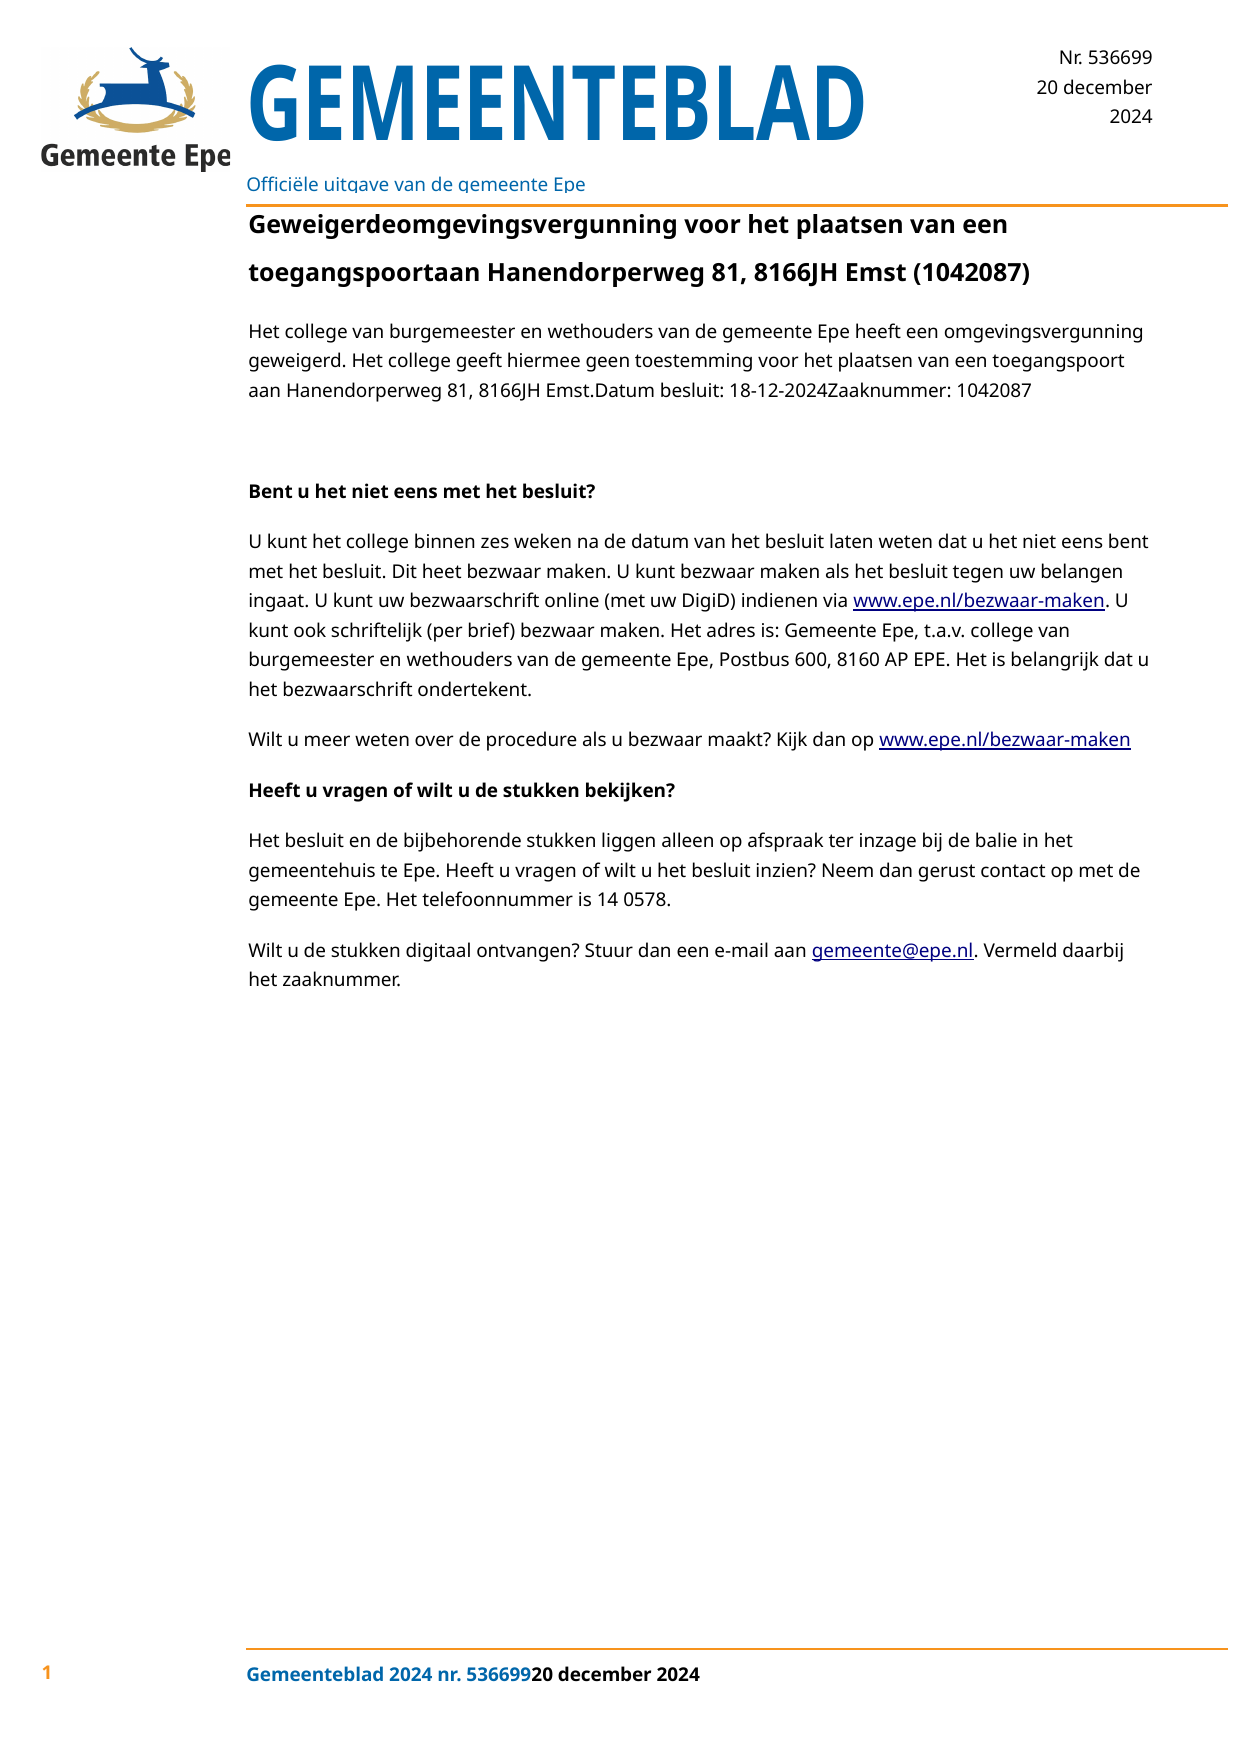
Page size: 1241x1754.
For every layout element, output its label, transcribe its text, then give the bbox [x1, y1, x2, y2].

text Wilt u meer weten over de procedure als u bezwaar maakt? Kijk dan op www.epe.nl/bezwaar-maken [248, 727, 1152, 752]
text Heeft u vragen of wilt u de stukken bekijken? [248, 777, 1152, 803]
text Wilt u de stukken digitaal ontvangen? Stuur dan een e-mail aan gemeente@epe.nl. Vermeld daarbij het zaaknummer. [248, 937, 1152, 992]
text U kunt het college binnen zes weken na de datum van het besluit laten weten dat u het niet eens bent met het besluit. Dit heet bezwaar maken. U kunt bezwaar maken als het besluit tegen uw belangen ingaat. U kunt uw bezwaarschrift online (met uw DigiD) indienen via www.epe.nl/bezwaar-maken. U kunt ook schriftelijk (per brief) bezwaar maken. Het adres is: Gemeente Epe, t.a.v. college van burgemeester en wethouders van de gemeente Epe, Postbus 600, 8160 AP EPE. Het is belangrijk dat u het bezwaarschrift ondertekent. [248, 528, 1152, 702]
text Bent u het niet eens met het besluit? [248, 478, 1152, 504]
picture [41, 47, 231, 172]
text Het besluit en de bijbehorende stukken liggen alleen op afspraak ter inzage bij de balie in het gemeentehuis te Epe. Heeft u vragen of wilt u het besluit inzien? Neem dan gerust contact op met de gemeente Epe. Het telefoonnummer is 14 0578. [248, 827, 1152, 912]
text Geweigerdeomgevingsvergunning voor het plaatsen van een toegangspoortaan Hanendorperweg 81, 8166JH Emst (1042087) [248, 207, 1152, 288]
text Het college van burgemeester en wethouders van de gemeente Epe heeft een omgevingsvergunning geweigerd. Het college geeft hiermee geen toestemming voor het plaatsen van een toegangspoort aan Hanendorperweg 81, 8166JH Emst.Datum besluit: 18-12-2024Zaaknummer: 1042087 [248, 318, 1152, 403]
